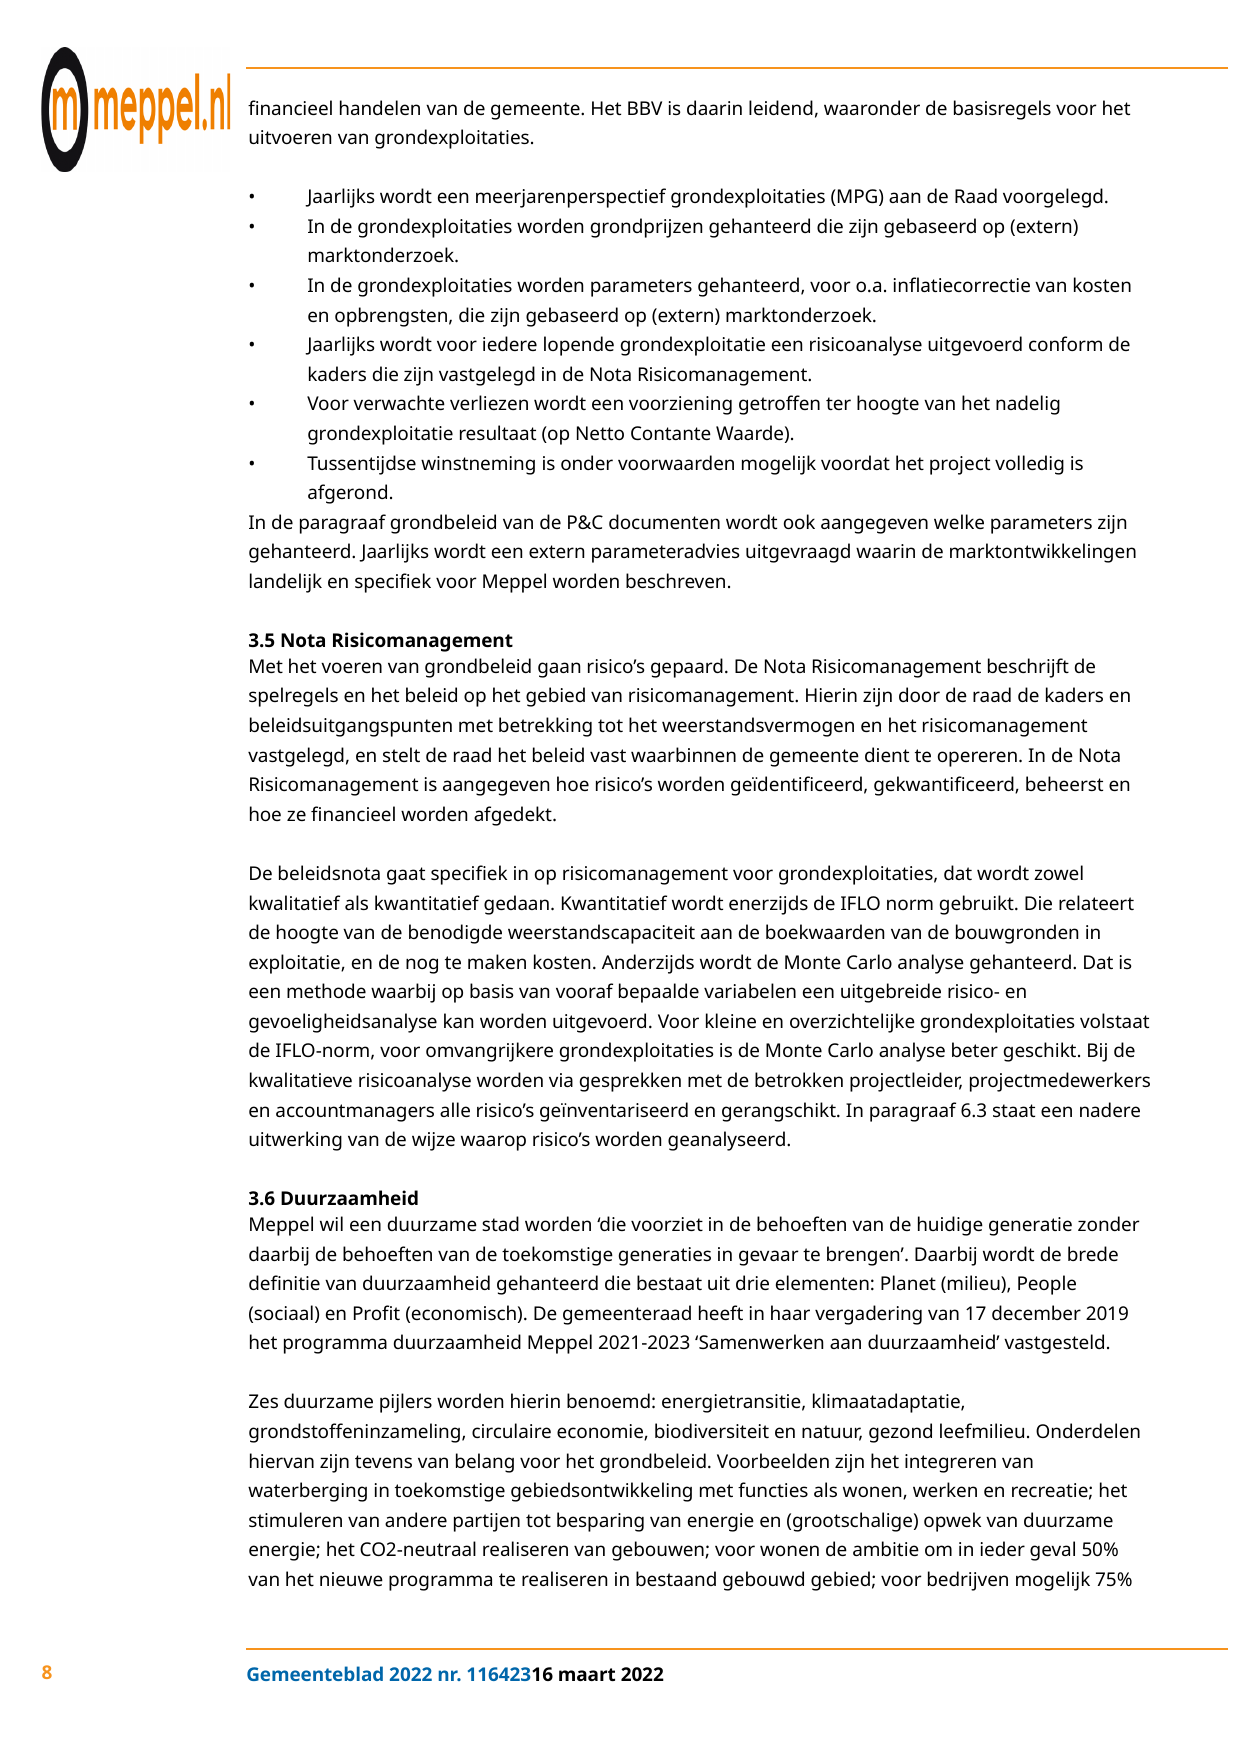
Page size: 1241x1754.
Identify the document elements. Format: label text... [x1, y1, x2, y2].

list In de grondexploitaties worden grondprijzen gehanteerd die zijn gebaseerd op (extern) marktonderzoek. [248, 213, 1152, 268]
list Jaarlijks wordt een meerjarenperspectief grondexploitaties (MPG) aan de Raad voorgelegd. [248, 183, 1152, 209]
text In de paragraaf grondbeleid van de P&C documenten wordt ook aangegeven welke parameters zijn gehanteerd. Jaarlijks wordt een extern parameteradvies uitgevraagd waarin de marktontwikkelingen landelijk en specifiek voor Meppel worden beschreven. [248, 509, 1152, 594]
text Met het voeren van grondbeleid gaan risico’s gepaard. De Nota Risicomanagement beschrijft de spelregels en het beleid op het gebied van risicomanagement. Hierin zijn door de raad de kaders en beleidsuitgangspunten met betrekking tot het weerstandsvermogen en het risicomanagement vastgelegd, en stelt de raad het beleid vast waarbinnen de gemeente dient te opereren. In de Nota Risicomanagement is aangegeven hoe risico’s worden geïdentificeerd, gekwantificeerd, beheerst en hoe ze financieel worden afgedekt. [248, 653, 1152, 827]
list In de grondexploitaties worden parameters gehanteerd, voor o.a. inflatiecorrectie van kosten en opbrengsten, die zijn gebaseerd op (extern) marktonderzoek. [248, 272, 1152, 328]
picture [41, 47, 231, 172]
text Zes duurzame pijlers worden hierin benoemd: energietransitie, klimaatadaptatie, grondstoffeninzameling, circulaire economie, biodiversiteit en natuur, gezond leefmilieu. Onderdelen hiervan zijn tevens van belang voor het grondbeleid. Voorbeelden zijn het integreren van waterberging in toekomstige gebiedsontwikkeling met functies als wonen, werken en recreatie; het stimuleren van andere partijen tot besparing van energie en (grootschalige) opwek van duurzame energie; het CO2-neutraal realiseren van gebouwen; voor wonen de ambitie om in ieder geval 50% van het nieuwe programma te realiseren in bestaand gebouwd gebied; voor bedrijven mogelijk 75% [248, 1389, 1152, 1592]
list Jaarlijks wordt voor iedere lopende grondexploitatie een risicoanalyse uitgevoerd conform de kaders die zijn vastgelegd in de Nota Risicomanagement. [248, 331, 1152, 387]
text Meppel wil een duurzame stad worden ‘die voorziet in de behoeften van de huidige generatie zonder daarbij de behoeften van de toekomstige generaties in gevaar te brengen’. Daarbij wordt de brede definitie van duurzaamheid gehanteerd die bestaat uit drie elementen: Planet (milieu), People (sociaal) en Profit (economisch). De gemeenteraad heeft in haar vergadering van 17 december 2019 het programma duurzaamheid Meppel 2021-2023 ‘Samenwerken aan duurzaamheid’ vastgesteld. [248, 1211, 1152, 1355]
text 3.5 Nota Risicomanagement [248, 627, 1152, 653]
list Voor verwachte verliezen wordt een voorziening getroffen ter hoogte van het nadelig grondexploitatie resultaat (op Netto Contante Waarde). [248, 391, 1152, 446]
text financieel handelen van de gemeente. Het BBV is daarin leidend, waaronder de basisregels voor het uitvoeren van grondexploitaties. [248, 95, 1152, 150]
list Tussentijdse winstneming is onder voorwaarden mogelijk voordat het project volledig is afgerond. [248, 450, 1152, 505]
text De beleidsnota gaat specifiek in op risicomanagement voor grondexploitaties, dat wordt zowel kwalitatief als kwantitatief gedaan. Kwantitatief wordt enerzijds de IFLO norm gebruikt. Die relateert de hoogte van de benodigde weerstandscapaciteit aan de boekwaarden van de bouwgronden in exploitatie, en de nog te maken kosten. Anderzijds wordt de Monte Carlo analyse gehanteerd. Dat is een methode waarbij op basis van vooraf bepaalde variabelen een uitgebreide risico- en gevoeligheidsanalyse kan worden uitgevoerd. Voor kleine en overzichtelijke grondexploitaties volstaat de IFLO-norm, voor omvangrijkere grondexploitaties is de Monte Carlo analyse beter geschikt. Bij de kwalitatieve risicoanalyse worden via gesprekken met de betrokken projectleider, projectmedewerkers en accountmanagers alle risico’s geïnventariseerd en gerangschikt. In paragraaf 6.3 staat een nadere uitwerking van de wijze waarop risico’s worden geanalyseerd. [248, 860, 1152, 1152]
text 3.6 Duurzaamheid [248, 1186, 1152, 1211]
